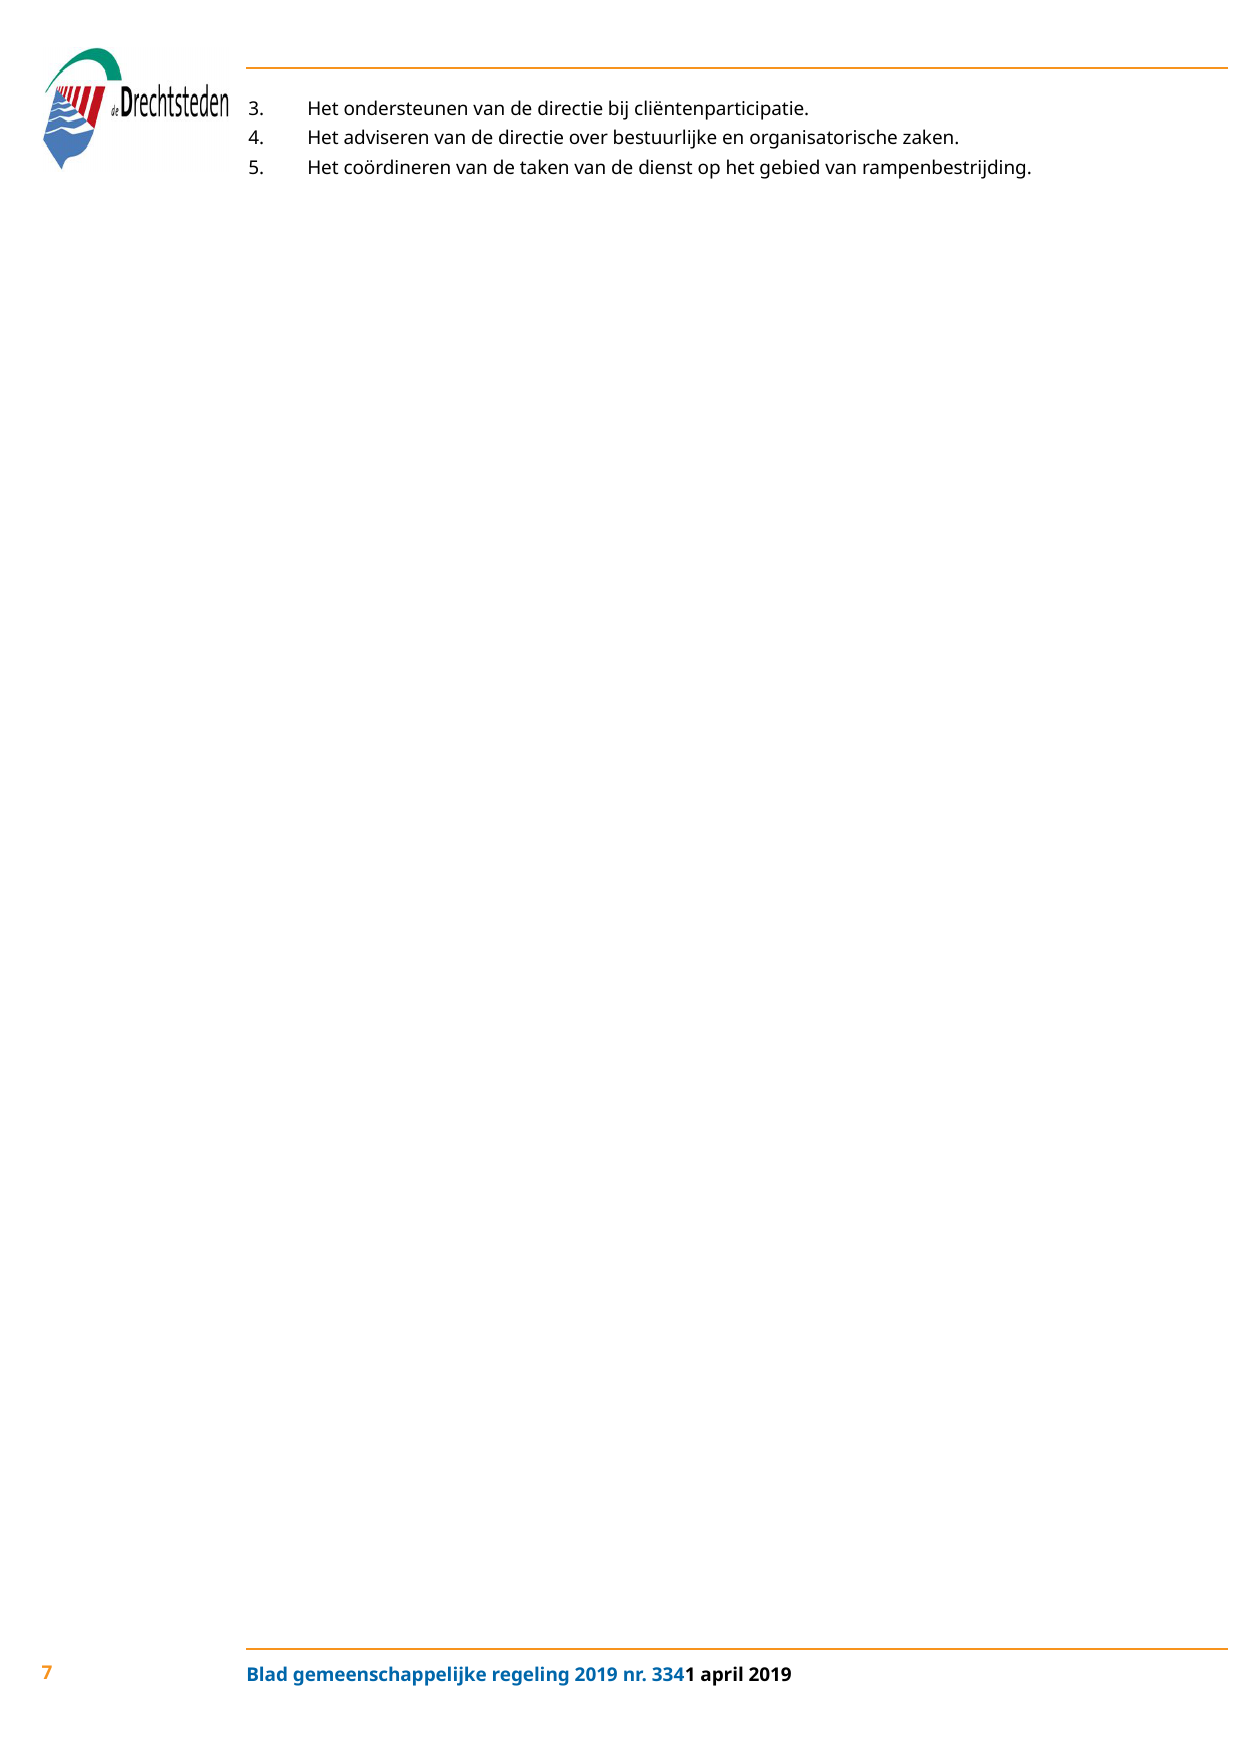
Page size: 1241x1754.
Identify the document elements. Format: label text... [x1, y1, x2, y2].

picture [41, 47, 231, 172]
list Het ondersteunen van de directie bij cliëntenparticipatie. [248, 95, 1152, 121]
list Het coördineren van de taken van de dienst op het gebied van rampenbestrijding. [248, 154, 1152, 180]
list Het adviseren van de directie over bestuurlijke en organisatorische zaken. [248, 124, 1152, 150]
